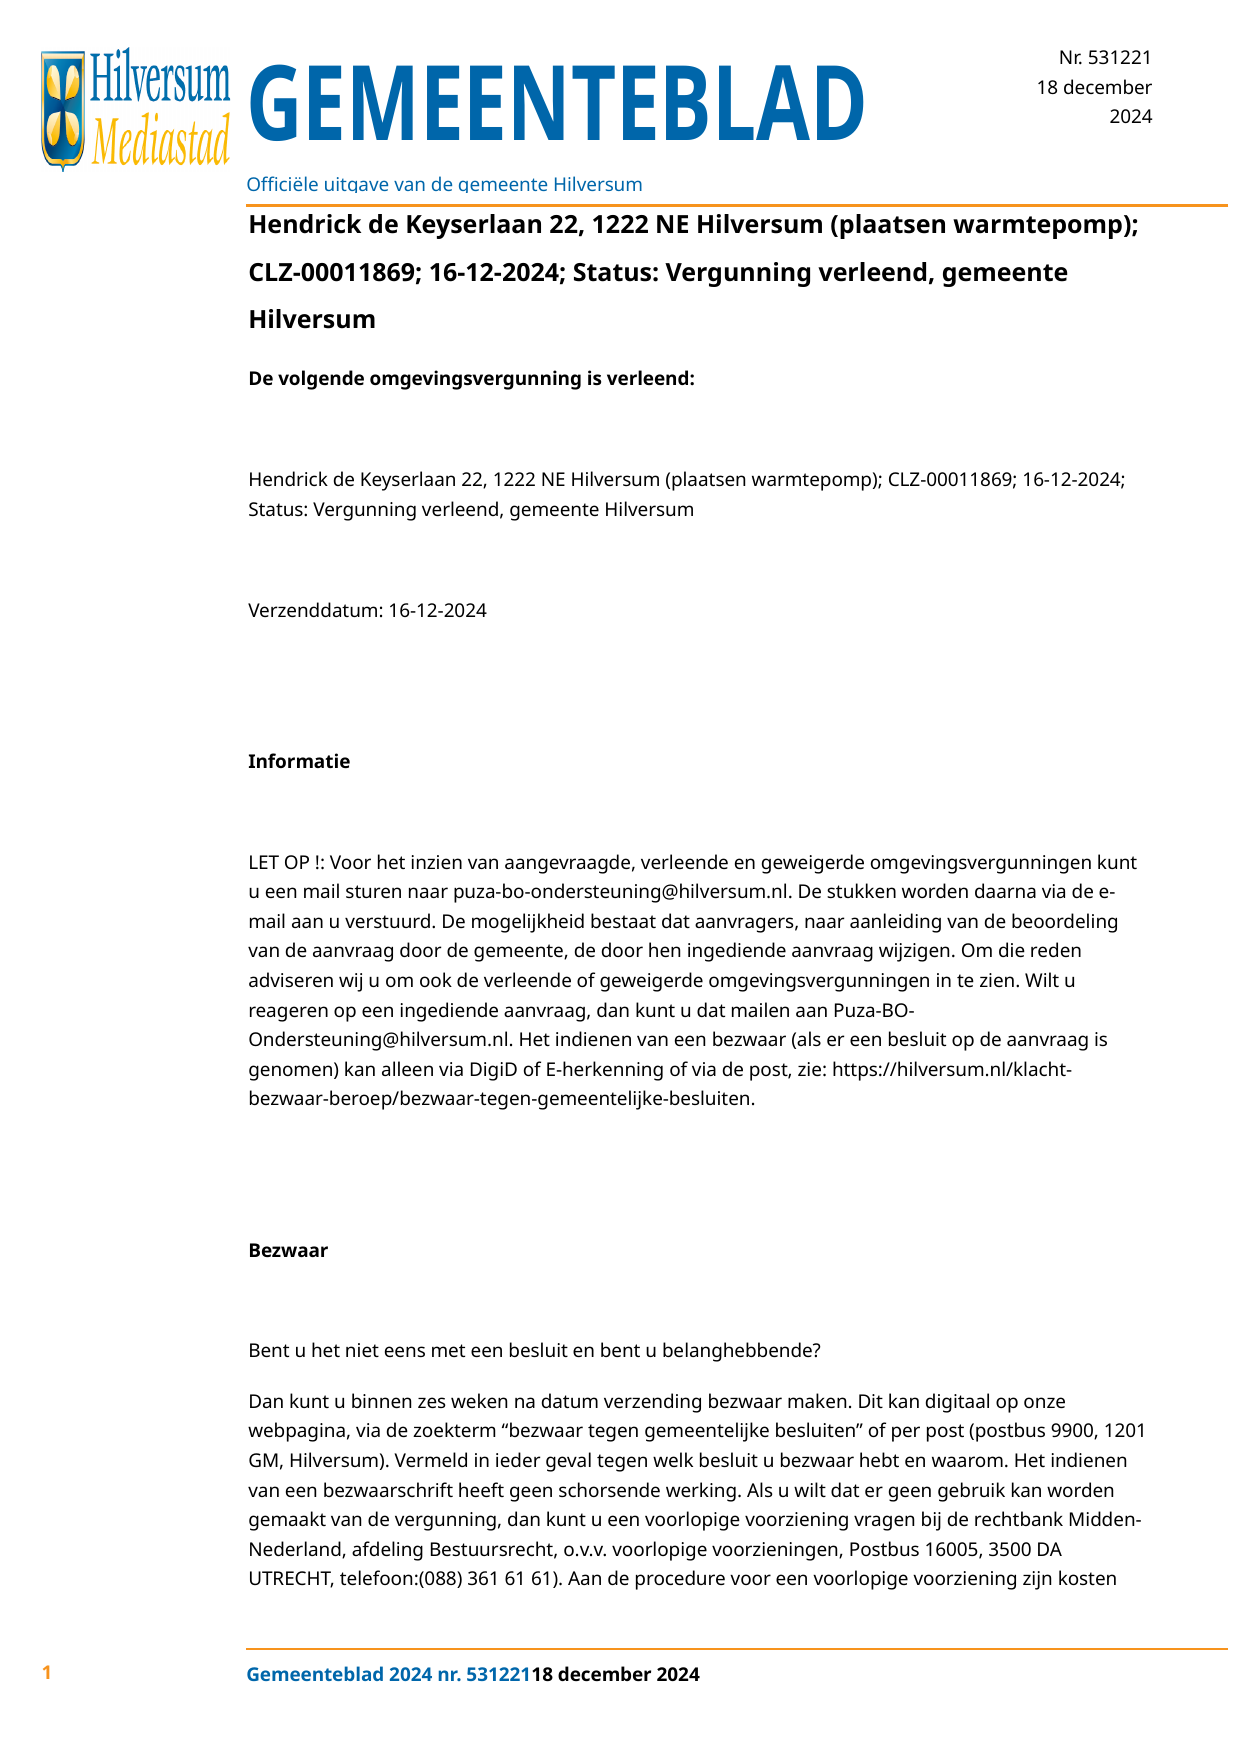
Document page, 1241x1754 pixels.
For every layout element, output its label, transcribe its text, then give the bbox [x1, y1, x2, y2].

picture [41, 47, 231, 172]
text Informatie [248, 748, 1152, 774]
text Hendrick de Keyserlaan 22, 1222 NE Hilversum (plaatsen warmtepomp); CLZ-00011869; 16-12-2024; Status: Vergunning verleend, gemeente Hilversum [248, 466, 1152, 522]
text Hendrick de Keyserlaan 22, 1222 NE Hilversum (plaatsen warmtepomp); CLZ-00011869; 16-12-2024; Status: Vergunning verleend, gemeente Hilversum [248, 207, 1152, 336]
text Bezwaar [248, 1237, 1152, 1262]
text Bent u het niet eens met een besluit en bent u belanghebbende? [248, 1338, 1152, 1363]
text De volgende omgevingsvergunning is verleend: [248, 366, 1152, 391]
text Dan kunt u binnen zes weken na datum verzending bezwaar maken. Dit kan digitaal op onze webpagina, via de zoekterm “bezwaar tegen gemeentelijke besluiten” of per post (postbus 9900, 1201 GM, Hilversum). Vermeld in ieder geval tegen welk besluit u bezwaar hebt en waarom. Het indienen van een bezwaarschrift heeft geen schorsende werking. Als u wilt dat er geen gebruik kan worden gemaakt van de vergunning, dan kunt u een voorlopige voorziening vragen bij de rechtbank Midden-Nederland, afdeling Bestuursrecht, o.v.v. voorlopige voorzieningen, Postbus 16005, 3500 DA UTRECHT, telefoon:(088) 361 61 61). Aan de procedure voor een voorlopige voorziening zijn kosten [248, 1388, 1152, 1591]
text Verzenddatum: 16-12-2024 [248, 597, 1152, 622]
text LET OP !: Voor het inzien van aangevraagde, verleende en geweigerde omgevingsvergunningen kunt u een mail sturen naar puza-bo-ondersteuning@hilversum.nl. De stukken worden daarna via de e-mail aan u verstuurd. De mogelijkheid bestaat dat aanvragers, naar aanleiding van de beoordeling van de aanvraag door de gemeente, de door hen ingediende aanvraag wijzigen. Om die reden adviseren wij u om ook de verleende of geweigerde omgevingsvergunningen in te zien. Wilt u reageren op een ingediende aanvraag, dan kunt u dat mailen aan Puza-BO-Ondersteuning@hilversum.nl. Het indienen van een bezwaar (als er een besluit op de aanvraag is genomen) kan alleen via DigiD of E-herkenning of via de post, zie: https://hilversum.nl/klacht-bezwaar-beroep/bezwaar-tegen-gemeentelijke-besluiten. [248, 849, 1152, 1111]
